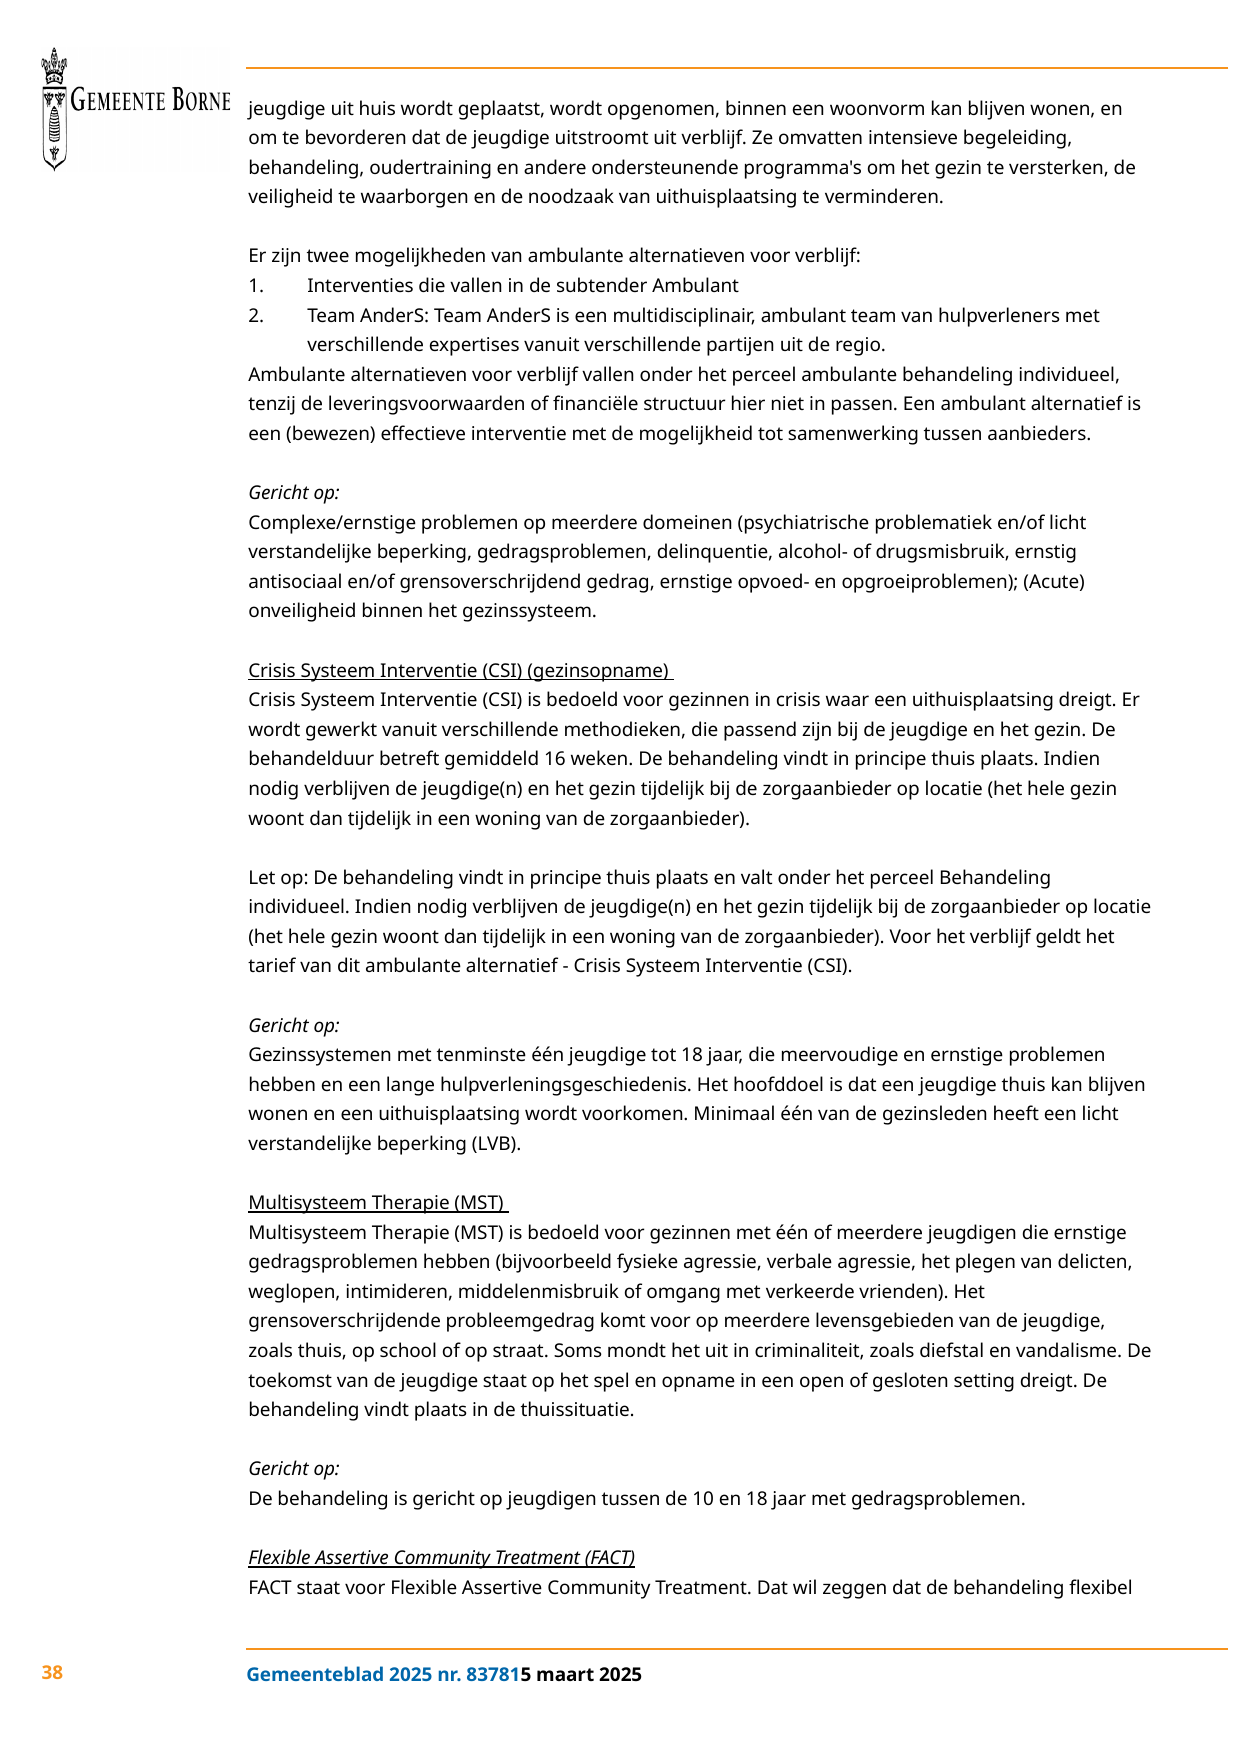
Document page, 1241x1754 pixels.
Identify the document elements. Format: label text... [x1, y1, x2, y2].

text Gezinssystemen met tenminste één jeugdige tot 18 jaar, die meervoudige en ernstige problemen hebben en een lange hulpverleningsgeschiedenis. Het hoofddoel is dat een jeugdige thuis kan blijven wonen en een uithuisplaatsing wordt voorkomen. Minimaal één van de gezinsleden heeft een licht verstandelijke beperking (LVB). [248, 1041, 1152, 1156]
picture [41, 47, 231, 172]
text Gericht op: [248, 1012, 1152, 1038]
text Gericht op: [248, 1456, 1152, 1481]
text Ambulante alternatieven voor verblijf vallen onder het perceel ambulante behandeling individueel, tenzij de leveringsvoorwaarden of financiële structuur hier niet in passen. Een ambulant alternatief is een (bewezen) effectieve interventie met de mogelijkheid tot samenwerking tussen aanbieders. [248, 361, 1152, 446]
text Let op: De behandeling vindt in principe thuis plaats en valt onder het perceel Behandeling individueel. Indien nodig verblijven de jeugdige(n) en het gezin tijdelijk bij de zorgaanbieder op locatie (het hele gezin woont dan tijdelijk in een woning van de zorgaanbieder). Voor het verblijf geldt het tarief van dit ambulante alternatief - Crisis Systeem Interventie (CSI). [248, 864, 1152, 978]
text Crisis Systeem Interventie (CSI) is bedoeld voor gezinnen in crisis waar een uithuisplaatsing dreigt. Er wordt gewerkt vanuit verschillende methodieken, die passend zijn bij de jeugdige en het gezin. De behandelduur betreft gemiddeld 16 weken. De behandeling vindt in principe thuis plaats. Indien nodig verblijven de jeugdige(n) en het gezin tijdelijk bij de zorgaanbieder op locatie (het hele gezin woont dan tijdelijk in een woning van de zorgaanbieder). [248, 686, 1152, 831]
text jeugdige uit huis wordt geplaatst, wordt opgenomen, binnen een woonvorm kan blijven wonen, en om te bevorderen dat de jeugdige uitstroomt uit verblijf. Ze omvatten intensieve begeleiding, behandeling, oudertraining en andere ondersteunende programma's om het gezin te versterken, de veiligheid te waarborgen en de noodzaak van uithuisplaatsing te verminderen. [248, 95, 1152, 209]
text FACT staat voor Flexible Assertive Community Treatment. Dat wil zeggen dat de behandeling flexibel [248, 1574, 1152, 1600]
text Er zijn twee mogelijkheden van ambulante alternatieven voor verblijf: [248, 243, 1152, 268]
text Gericht op: [248, 479, 1152, 505]
text Crisis Systeem Interventie (CSI) (gezinsopname) [248, 657, 1152, 683]
text Flexible Assertive Community Treatment (FACT) [248, 1544, 1152, 1570]
list Team AnderS: Team AnderS is een multidisciplinair, ambulant team van hulpverleners met verschillende expertises vanuit verschillende partijen uit de regio. [248, 302, 1152, 357]
text Multisysteem Therapie (MST) [248, 1189, 1152, 1215]
list Interventies die vallen in de subtender Ambulant [248, 272, 1152, 298]
text De behandeling is gericht op jeugdigen tussen de 10 en 18 jaar met gedragsproblemen. [248, 1485, 1152, 1511]
text Multisysteem Therapie (MST) is bedoeld voor gezinnen met één of meerdere jeugdigen die ernstige gedragsproblemen hebben (bijvoorbeeld fysieke agressie, verbale agressie, het plegen van delicten, weglopen, intimideren, middelenmisbruik of omgang met verkeerde vrienden). Het grensoverschrijdende probleemgedrag komt voor op meerdere levensgebieden van de jeugdige, zoals thuis, op school of op straat. Soms mondt het uit in criminaliteit, zoals diefstal en vandalisme. De toekomst van de jeugdige staat op het spel en opname in een open of gesloten setting dreigt. De behandeling vindt plaats in de thuissituatie. [248, 1219, 1152, 1422]
text Complexe/ernstige problemen op meerdere domeinen (psychiatrische problematiek en/of licht verstandelijke beperking, gedragsproblemen, delinquentie, alcohol- of drugsmisbruik, ernstig antisociaal en/of grensoverschrijdend gedrag, ernstige opvoed- en opgroeiproblemen); (Acute) onveiligheid binnen het gezinssysteem. [248, 509, 1152, 623]
